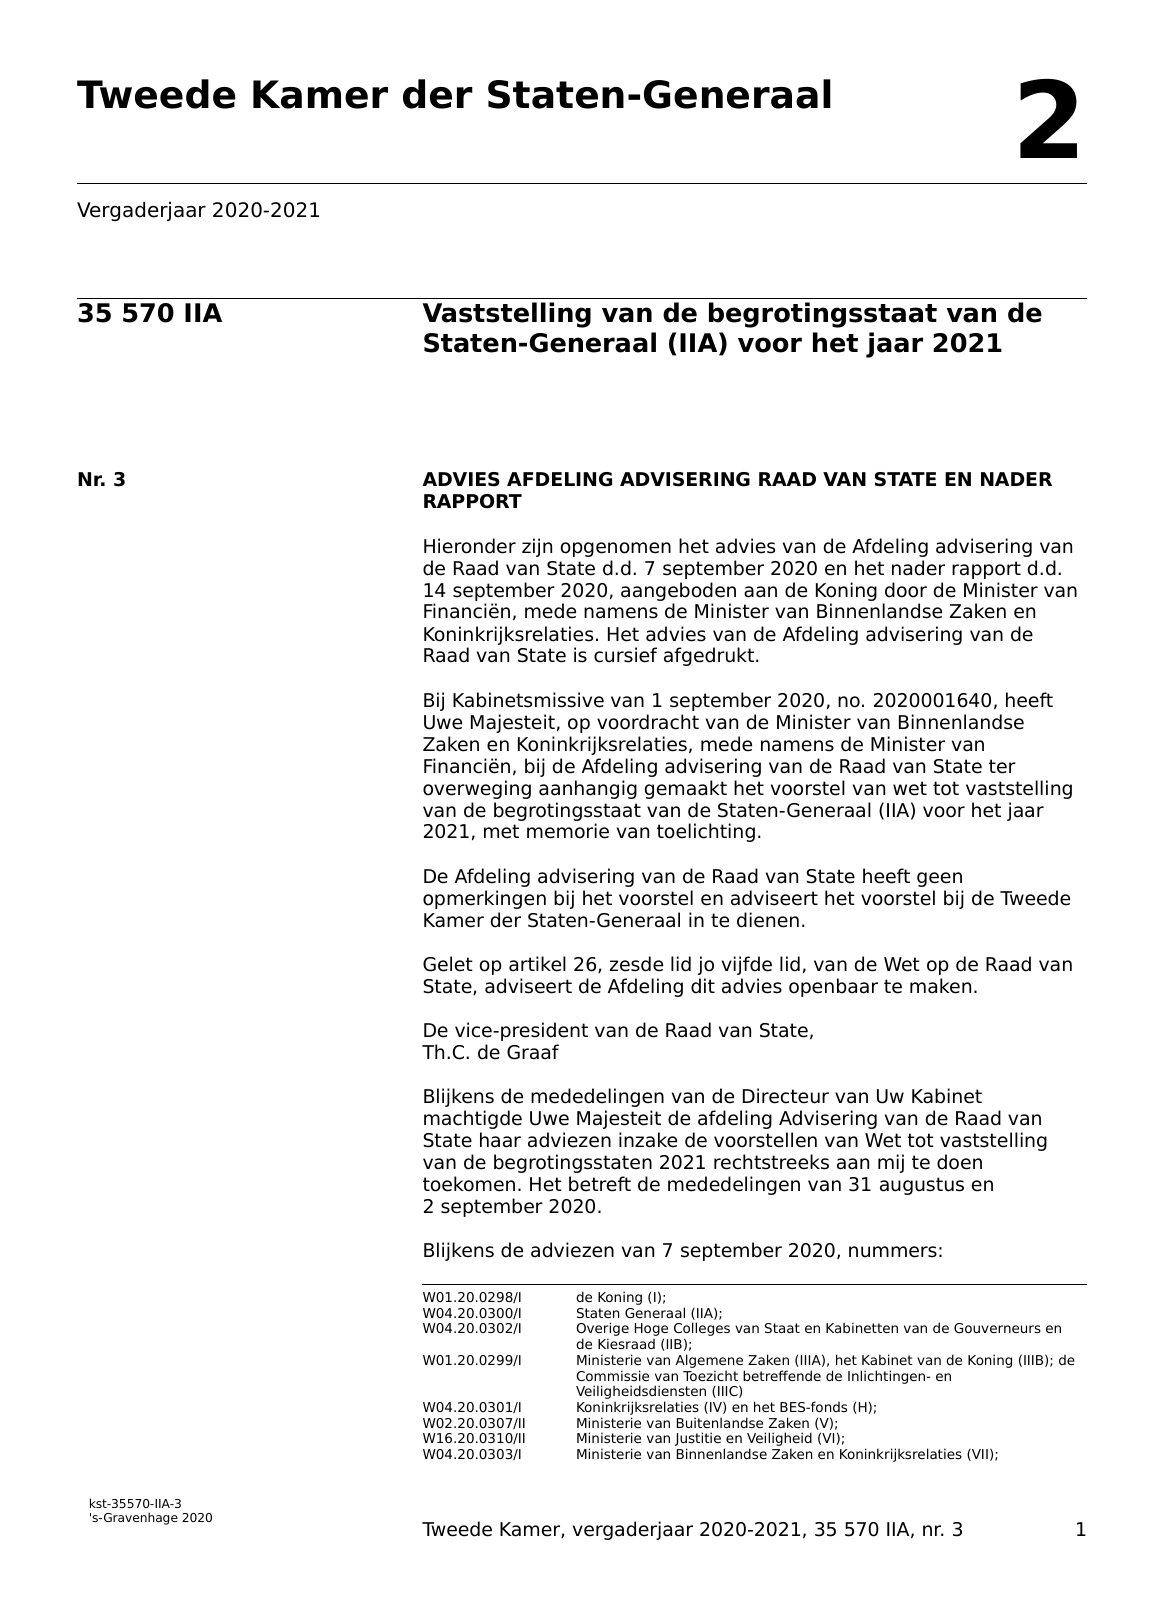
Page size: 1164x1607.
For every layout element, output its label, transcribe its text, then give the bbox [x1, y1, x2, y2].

table_header 2 [886, 59, 1087, 183]
subtitle Nr. 3 ADVIES AFDELING ADVISERING RAAD VAN STATE EN NADER RAPPORT [77, 469, 1087, 513]
table_cell W04.20.0301/I [422, 1400, 570, 1416]
table_cell W02.20.0307/II [422, 1416, 570, 1431]
table_cell W04.20.0303/I [422, 1447, 570, 1463]
table_cell Overige Hoge Colleges van Staat en Kabinetten van de Gouverneurs en de Kiesraad (IIB); [570, 1321, 1087, 1353]
table_header Tweede Kamer der Staten-Generaal [77, 59, 886, 183]
text Blijkens de adviezen van 7 september 2020, nummers: [422, 1240, 1087, 1262]
text Gelet op artikel 26, zesde lid jo vijfde lid, van de Wet op de Raad van State, adviseert de Afdeling dit advies openbaar te maken. [422, 954, 1087, 998]
table_cell Ministerie van Justitie en Veiligheid (VI); [570, 1431, 1087, 1447]
table_cell Koninkrijksrelaties (IV) en het BES-fonds (H); [570, 1400, 1087, 1416]
table_cell W04.20.0300/I [422, 1305, 570, 1321]
subtitle 35 570 IIA Vaststelling van de begrotingsstaat van de Staten-Generaal (IIA) voor het jaar 2021 [77, 299, 1087, 358]
table_header W01.20.0298/I [422, 1285, 570, 1305]
table_cell Vergaderjaar 2020-2021 [77, 184, 1087, 298]
table_cell Ministerie van Binnenlandse Zaken en Koninkrijksrelaties (VII); [570, 1447, 1087, 1463]
text Hieronder zijn opgenomen het advies van de Afdeling advisering van de Raad van State d.d. 7 september 2020 en het nader rapport d.d. 14 september 2020, aangeboden aan de Koning door de Minister van Financiën, mede namens de Minister van Binnenlandse Zaken en Koninkrijksrelaties. Het advies van de Afdeling advisering van de Raad van State is cursief afgedrukt. [422, 536, 1087, 667]
text De Afdeling advisering van de Raad van State heeft geen opmerkingen bij het voorstel en adviseert het voorstel bij de Tweede Kamer der Staten-Generaal in te dienen. [422, 866, 1087, 932]
table_cell Ministerie van Buitenlandse Zaken (V); [570, 1416, 1087, 1431]
text Th.C. de Graaf [422, 1042, 1087, 1064]
text Blijkens de mededelingen van de Directeur van Uw Kabinet machtigde Uwe Majesteit de afdeling Advisering van de Raad van State haar adviezen inzake de voorstellen van Wet tot vaststelling van de begrotingsstaten 2021 rechtstreeks aan mij te doen toekomen. Het betreft de mededelingen van 31 augustus en 2 september 2020. [422, 1086, 1087, 1218]
text Bij Kabinetsmissive van 1 september 2020, no. 2020001640, heeft Uwe Majesteit, op voordracht van de Minister van Binnenlandse Zaken en Koninkrijksrelaties, mede namens de Minister van Financiën, bij de Afdeling advisering van de Raad van State ter overweging aanhangig gemaakt het voorstel van wet tot vaststelling van de begrotingsstaat van de Staten-Generaal (IIA) voor het jaar 2021, met memorie van toelichting. [422, 689, 1087, 843]
table_cell W16.20.0310/II [422, 1431, 570, 1447]
table_cell Staten Generaal (IIA); [570, 1305, 1087, 1321]
table_header de Koning (I); [570, 1285, 1087, 1305]
text De vice-president van de Raad van State, [422, 1020, 1087, 1042]
text 's-Gravenhage 2020 [88, 1511, 323, 1525]
table_cell W04.20.0302/I [422, 1321, 570, 1353]
table_cell W01.20.0299/I [422, 1353, 570, 1400]
text kst-35570-IIA-3 [88, 1497, 323, 1511]
table_cell Ministerie van Algemene Zaken (IIIA), het Kabinet van de Koning (IIIB); de Commissie van Toezicht betreffende de Inlichtingen- en Veiligheidsdiensten (IIIC) [570, 1353, 1087, 1400]
